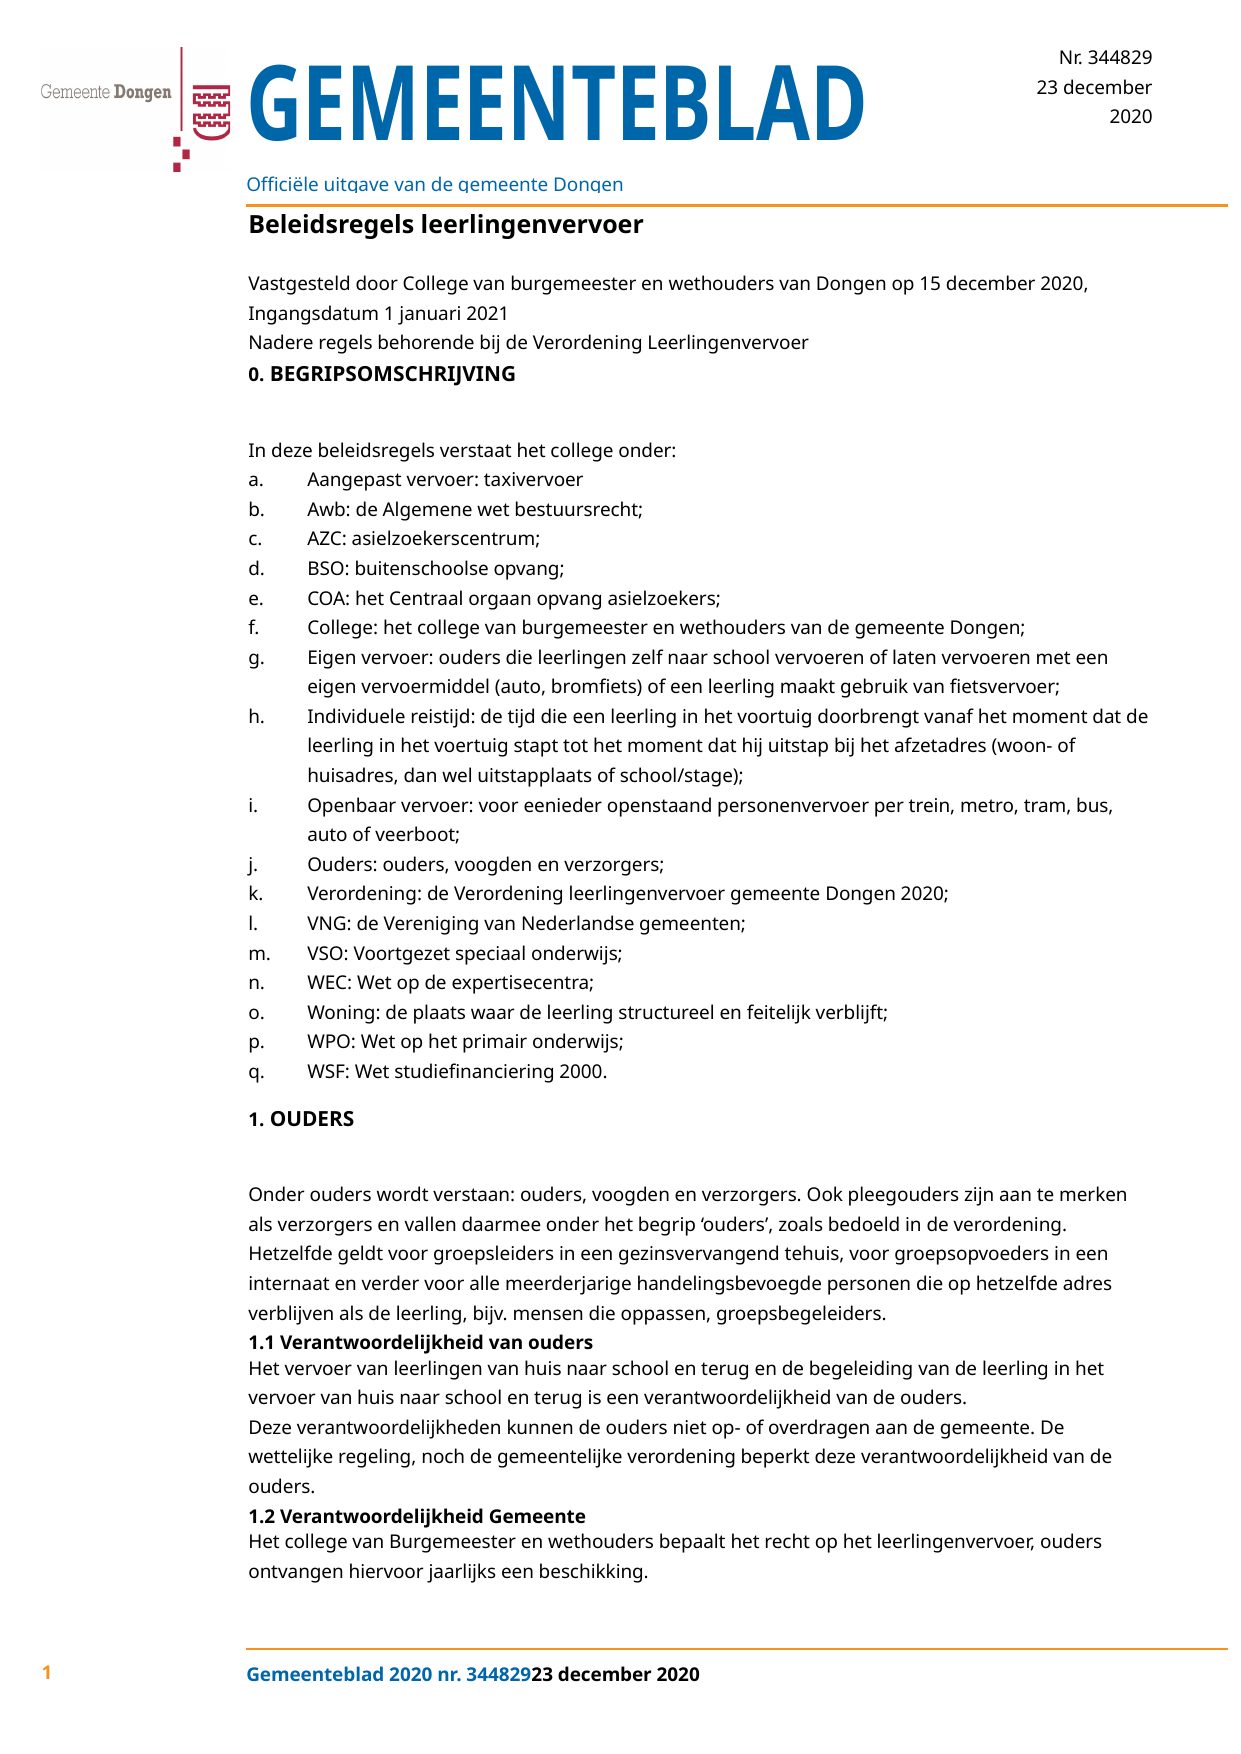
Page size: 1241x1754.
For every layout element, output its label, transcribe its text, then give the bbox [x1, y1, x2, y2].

list Woning: de plaats waar de leerling structureel en feitelijk verblijft; [248, 999, 1152, 1024]
text Deze verantwoordelijkheden kunnen de ouders niet op- of overdragen aan de gemeente. De wettelijke regeling, noch de gemeentelijke verordening beperkt deze verantwoordelijkheid van de ouders. [248, 1414, 1152, 1499]
text Beleidsregels leerlingenvervoer [248, 207, 1152, 241]
list WPO: Wet op het primair onderwijs; [248, 1028, 1152, 1054]
list WEC: Wet op de expertisecentra; [248, 969, 1152, 995]
text Nadere regels behorende bij de Verordening Leerlingenvervoer [248, 329, 1152, 355]
text 1.2 Verantwoordelijkheid Gemeente [248, 1503, 1152, 1529]
text Het vervoer van leerlingen van huis naar school en terug en de begeleiding van de leerling in het vervoer van huis naar school en terug is een verantwoordelijkheid van de ouders. [248, 1355, 1152, 1410]
list VNG: de Vereniging van Nederlandse gemeenten; [248, 910, 1152, 936]
text 0. BEGRIPSOMSCHRIJVING [248, 359, 1152, 387]
list Individuele reistijd: de tijd die een leerling in het voortuig doorbrengt vanaf het moment dat de leerling in het voertuig stapt tot het moment dat hij uitstap bij het afzetadres (woon- of huisadres, dan wel uitstapplaats of school/stage); [248, 703, 1152, 788]
list Verordening: de Verordening leerlingenvervoer gemeente Dongen 2020; [248, 881, 1152, 906]
list BSO: buitenschoolse opvang; [248, 555, 1152, 581]
list Awb: de Algemene wet bestuursrecht; [248, 496, 1152, 522]
text Vastgesteld door College van burgemeester en wethouders van Dongen op 15 december 2020, [248, 270, 1152, 296]
picture [41, 47, 231, 172]
list Aangepast vervoer: taxivervoer [248, 466, 1152, 492]
list COA: het Centraal orgaan opvang asielzoekers; [248, 585, 1152, 610]
text 1.1 Verantwoordelijkheid van ouders [248, 1329, 1152, 1355]
list VSO: Voortgezet speciaal onderwijs; [248, 940, 1152, 965]
list AZC: asielzoekerscentrum; [248, 526, 1152, 551]
text 1. OUDERS [248, 1104, 1152, 1132]
text Onder ouders wordt verstaan: ouders, voogden en verzorgers. Ook pleegouders zijn aan te merken als verzorgers en vallen daarmee onder het begrip ‘ouders’, zoals bedoeld in de verordening. Hetzelfde geldt voor groepsleiders in een gezinsvervangend tehuis, voor groepsopvoeders in een internaat en verder voor alle meerderjarige handelingsbevoegde personen die op hetzelfde adres verblijven als de leerling, bijv. mensen die oppassen, groepsbegeleiders. [248, 1181, 1152, 1325]
list Eigen vervoer: ouders die leerlingen zelf naar school vervoeren of laten vervoeren met een eigen vervoermiddel (auto, bromfiets) of een leerling maakt gebruik van fietsvervoer; [248, 644, 1152, 699]
list Openbaar vervoer: voor eenieder openstaand personenvervoer per trein, metro, tram, bus, auto of veerboot; [248, 792, 1152, 847]
list WSF: Wet studiefinanciering 2000. [248, 1058, 1152, 1084]
text Ingangsdatum 1 januari 2021 [248, 300, 1152, 326]
list College: het college van burgemeester en wethouders van de gemeente Dongen; [248, 614, 1152, 640]
list Ouders: ouders, voogden en verzorgers; [248, 851, 1152, 877]
text In deze beleidsregels verstaat het college onder: [248, 437, 1152, 462]
text Het college van Burgemeester en wethouders bepaalt het recht op het leerlingenvervoer, ouders ontvangen hiervoor jaarlijks een beschikking. [248, 1529, 1152, 1584]
